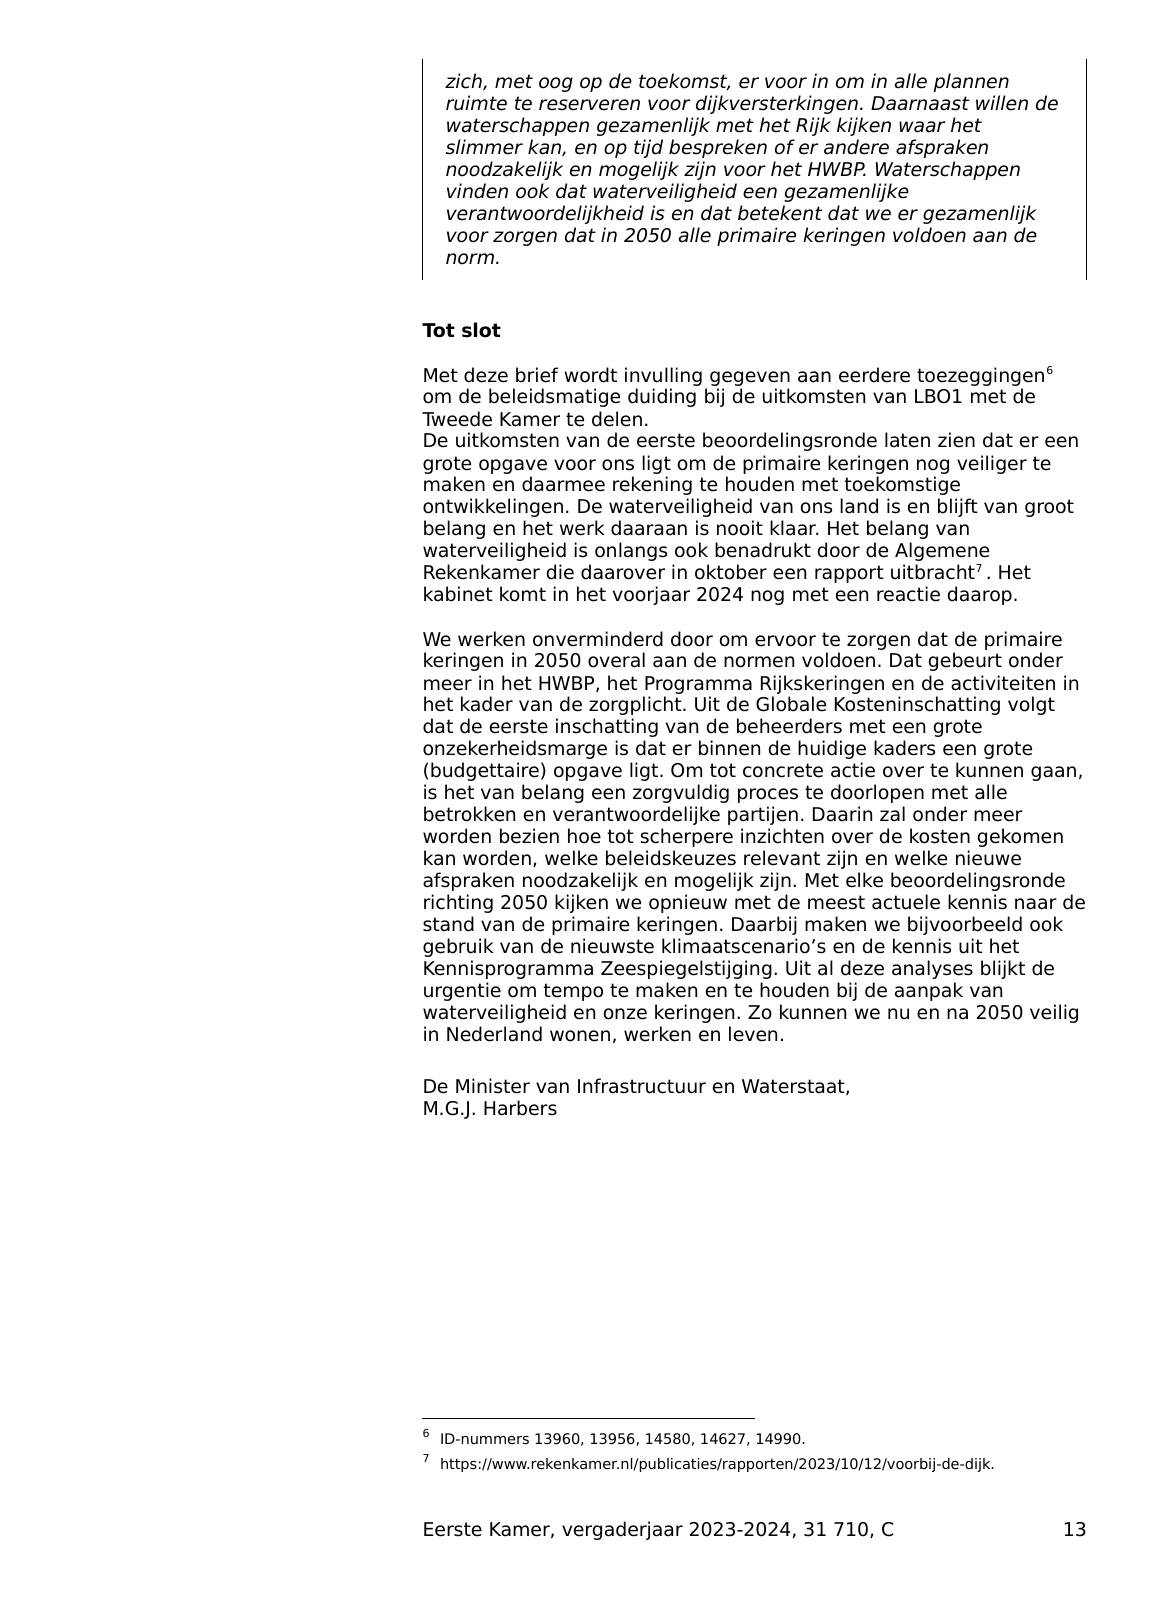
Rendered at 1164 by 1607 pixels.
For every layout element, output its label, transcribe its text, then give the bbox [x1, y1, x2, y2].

text De uitkomsten van de eerste beoordelingsronde laten zien dat er een grote opgave voor ons ligt om de primaire keringen nog veiliger te maken en daarmee rekening te houden met toekomstige ontwikkelingen. De waterveiligheid van ons land is en blijft van groot belang en het werk daaraan is nooit klaar. Het belang van waterveiligheid is onlangs ook benadrukt door de Algemene Rekenkamer die daarover in oktober een rapport uitbracht. Het kabinet komt in het voorjaar 2024 nog met een reactie daarop. [422, 430, 1087, 606]
table_header zich, met oog op de toekomst, er voor in om in alle plannen ruimte te reserveren voor dijkversterkingen. Daarnaast willen de waterschappen gezamenlijk met het Rijk kijken waar het slimmer kan, en op tijd bespreken of er andere afspraken noodzakelijk en mogelijk zijn voor het HWBP. Waterschappen vinden ook dat waterveiligheid een gezamenlijke verantwoordelijkheid is en dat betekent dat we er gezamenlijk voor zorgen dat in 2050 alle primaire keringen voldoen aan de norm. [423, 59, 1086, 280]
subtitle Tot slot [422, 320, 1087, 342]
text We werken onverminderd door om ervoor te zorgen dat de primaire keringen in 2050 overal aan de normen voldoen. Dat gebeurt onder meer in het HWBP, het Programma Rijkskeringen en de activiteiten in het kader van de zorgplicht. Uit de Globale Kosteninschatting volgt dat de eerste inschatting van de beheerders met een grote onzekerheidsmarge is dat er binnen de huidige kaders een grote (budgettaire) opgave ligt. Om tot concrete actie over te kunnen gaan, is het van belang een zorgvuldig proces te doorlopen met alle betrokken en verantwoordelijke partijen. Daarin zal onder meer worden bezien hoe tot scherpere inzichten over de kosten gekomen kan worden, welke beleidskeuzes relevant zijn en welke nieuwe afspraken noodzakelijk en mogelijk zijn. Met elke beoordelingsronde richting 2050 kijken we opnieuw met de meest actuele kennis naar de stand van de primaire keringen. Daarbij maken we bijvoorbeeld ook gebruik van de nieuwste klimaatscenario’s en de kennis uit het Kennisprogramma Zeespiegelstijging. Uit al deze analyses blijkt de urgentie om tempo te maken en te houden bij de aanpak van waterveiligheid en onze keringen. Zo kunnen we nu en na 2050 veilig in Nederland wonen, werken en leven. [422, 628, 1087, 1046]
text De Minister van Infrastructuur en Waterstaat, M.G.J. Harbers [422, 1076, 1087, 1120]
text https://www.rekenkamer.nl/publicaties/rapporten/2023/10/12/voorbij-de-dijk. [422, 1452, 1087, 1474]
text Met deze brief wordt invulling gegeven aan eerdere toezeggingen om de beleidsmatige duiding bij de uitkomsten van LBO1 met de Tweede Kamer te delen. [422, 364, 1087, 430]
text ID-nummers 13960, 13956, 14580, 14627, 14990. [422, 1427, 1087, 1449]
